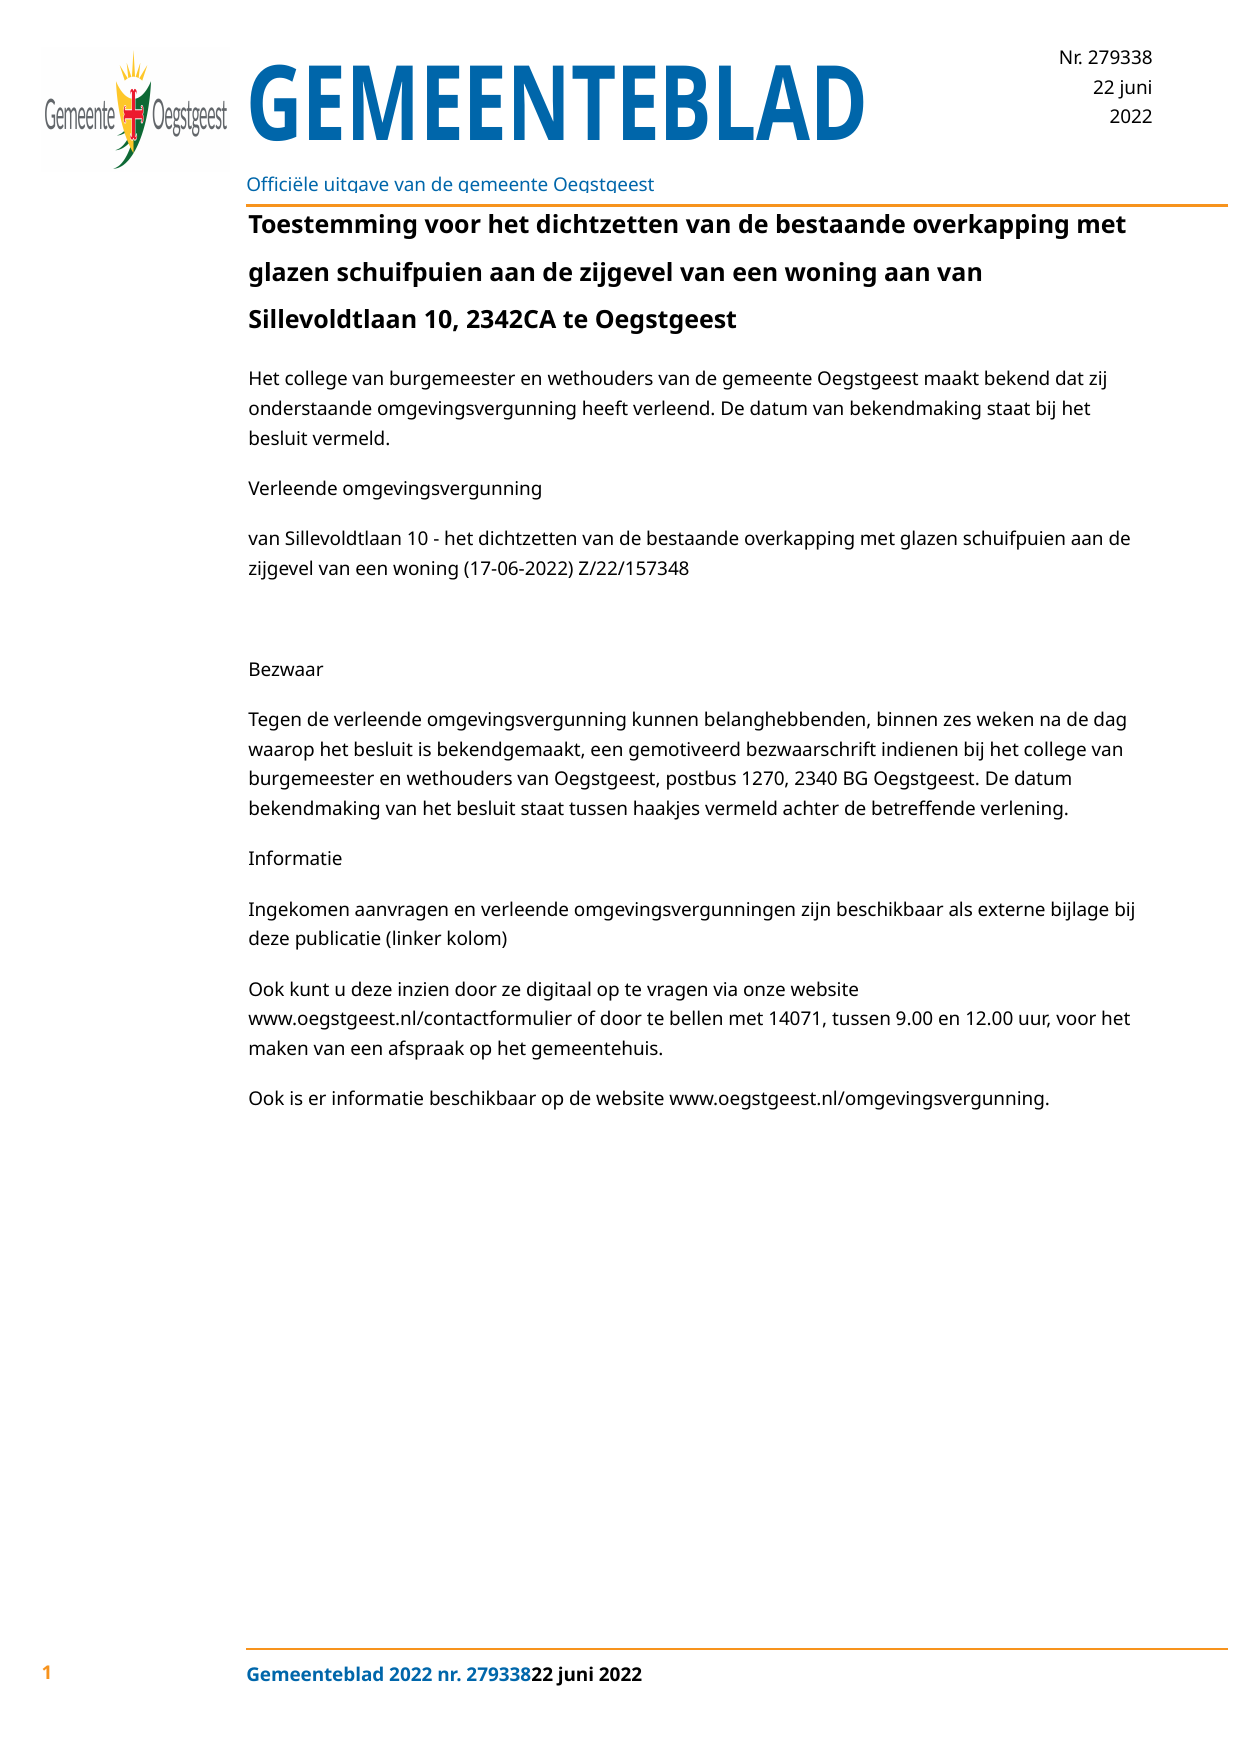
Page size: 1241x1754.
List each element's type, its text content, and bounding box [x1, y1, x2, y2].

text Ook is er informatie beschikbaar op de website www.oegstgeest.nl/omgevingsvergunning. [248, 1086, 1152, 1111]
text Informatie [248, 846, 1152, 871]
text van Sillevoldtlaan 10 - het dichtzetten van de bestaande overkapping met glazen schuifpuien aan de zijgevel van een woning (17-06-2022) Z/22/157348 [248, 526, 1152, 581]
text Verleende omgevingsvergunning [248, 475, 1152, 501]
text Ook kunt u deze inzien door ze digitaal op te vragen via onze website www.oegstgeest.nl/contactformulier of door te bellen met 14071, tussen 9.00 en 12.00 uur, voor het maken van een afspraak op het gemeentehuis. [248, 976, 1152, 1061]
picture [41, 47, 231, 172]
text Bezwaar [248, 656, 1152, 682]
text Toestemming voor het dichtzetten van de bestaande overkapping met glazen schuifpuien aan de zijgevel van een woning aan van Sillevoldtlaan 10, 2342CA te Oegstgeest [248, 207, 1152, 336]
text Tegen de verleende omgevingsvergunning kunnen belanghebbenden, binnen zes weken na de dag waarop het besluit is bekendgemaakt, een gemotiveerd bezwaarschrift indienen bij het college van burgemeester en wethouders van Oegstgeest, postbus 1270, 2340 BG Oegstgeest. De datum bekendmaking van het besluit staat tussen haakjes vermeld achter de betreffende verlening. [248, 706, 1152, 821]
text Ingekomen aanvragen en verleende omgevingsvergunningen zijn beschikbaar als externe bijlage bij deze publicatie (linker kolom) [248, 896, 1152, 951]
text Het college van burgemeester en wethouders van de gemeente Oegstgeest maakt bekend dat zij onderstaande omgevingsvergunning heeft verleend. De datum van bekendmaking staat bij het besluit vermeld. [248, 366, 1152, 450]
